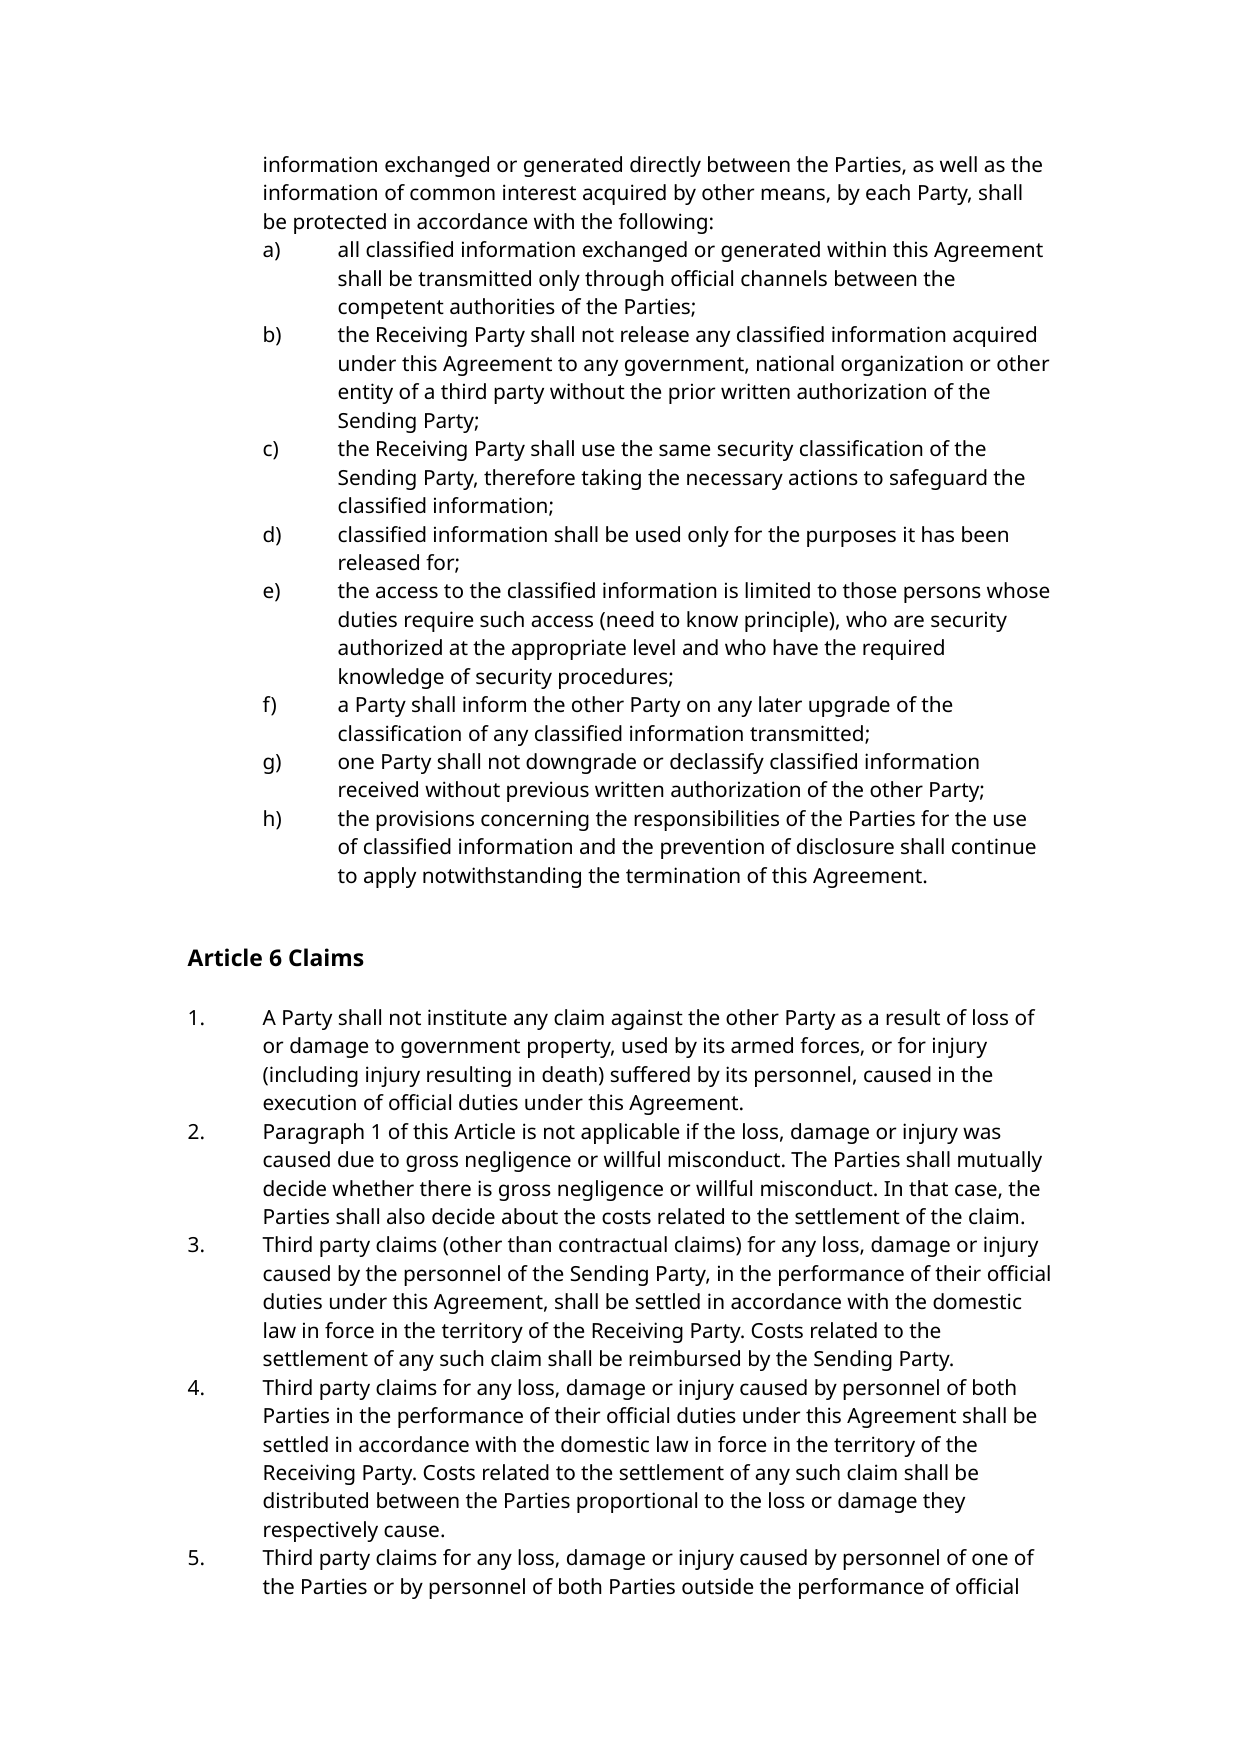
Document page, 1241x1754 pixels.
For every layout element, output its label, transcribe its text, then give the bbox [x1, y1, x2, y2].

list Third party claims for any loss, damage or injury caused by personnel of both Parties in the performance of their official duties under this Agreement shall be settled in accordance with the domestic law in force in the territory of the Receiving Party. Costs related to the settlement of any such claim shall be distributed between the Parties proportional to the loss or damage they respectively cause. [187, 1373, 1053, 1543]
list a Party shall inform the other Party on any later upgrade of the classification of any classified information transmitted; [262, 690, 1053, 747]
list A Party shall not institute any claim against the other Party as a result of loss of or damage to government property, used by its armed forces, or for injury (including injury resulting in death) suffered by its personnel, caused in the execution of official duties under this Agreement. [187, 1003, 1053, 1117]
list Third party claims (other than contractual claims) for any loss, damage or injury caused by the personnel of the Sending Party, in the performance of their official duties under this Agreement, shall be settled in accordance with the domestic law in force in the territory of the Receiving Party. Costs related to the settlement of any such claim shall be reimbursed by the Sending Party. [187, 1231, 1053, 1373]
list Paragraph 1 of this Article is not applicable if the loss, damage or injury was caused due to gross negligence or willful misconduct. The Parties shall mutually decide whether there is gross negligence or willful misconduct. In that case, the Parties shall also decide about the costs related to the settlement of the claim. [187, 1117, 1053, 1231]
list the Receiving Party shall use the same security classification of the Sending Party, therefore taking the necessary actions to safeguard the classified information; [262, 434, 1053, 520]
list Third party claims for any loss, damage or injury caused by personnel of one of the Parties or by personnel of both Parties outside the performance of official [187, 1543, 1053, 1600]
list classified information shall be used only for the purposes it has been released for; [262, 520, 1053, 577]
list the access to the classified information is limited to those persons whose duties require such access (need to know principle), who are security authorized at the appropriate level and who have the required knowledge of security procedures; [262, 577, 1053, 690]
list the provisions concerning the responsibilities of the Parties for the use of classified information and the prevention of disclosure shall continue to apply notwithstanding the termination of this Agreement. [262, 804, 1053, 889]
list one Party shall not downgrade or declassify classified information received without previous written authorization of the other Party; [262, 747, 1053, 804]
list all classified information exchanged or generated within this Agreement shall be transmitted only through official channels between the competent authorities of the Parties; [262, 235, 1053, 321]
list the Receiving Party shall not release any classified information acquired under this Agreement to any government, national organization or other entity of a third party without the prior written authorization of the Sending Party; [262, 321, 1053, 434]
subtitle Article 6 Claims [187, 942, 1053, 973]
list information exchanged or generated directly between the Parties, as well as the information of common interest acquired by other means, by each Party, shall be protected in accordance with the following: [187, 150, 1053, 235]
